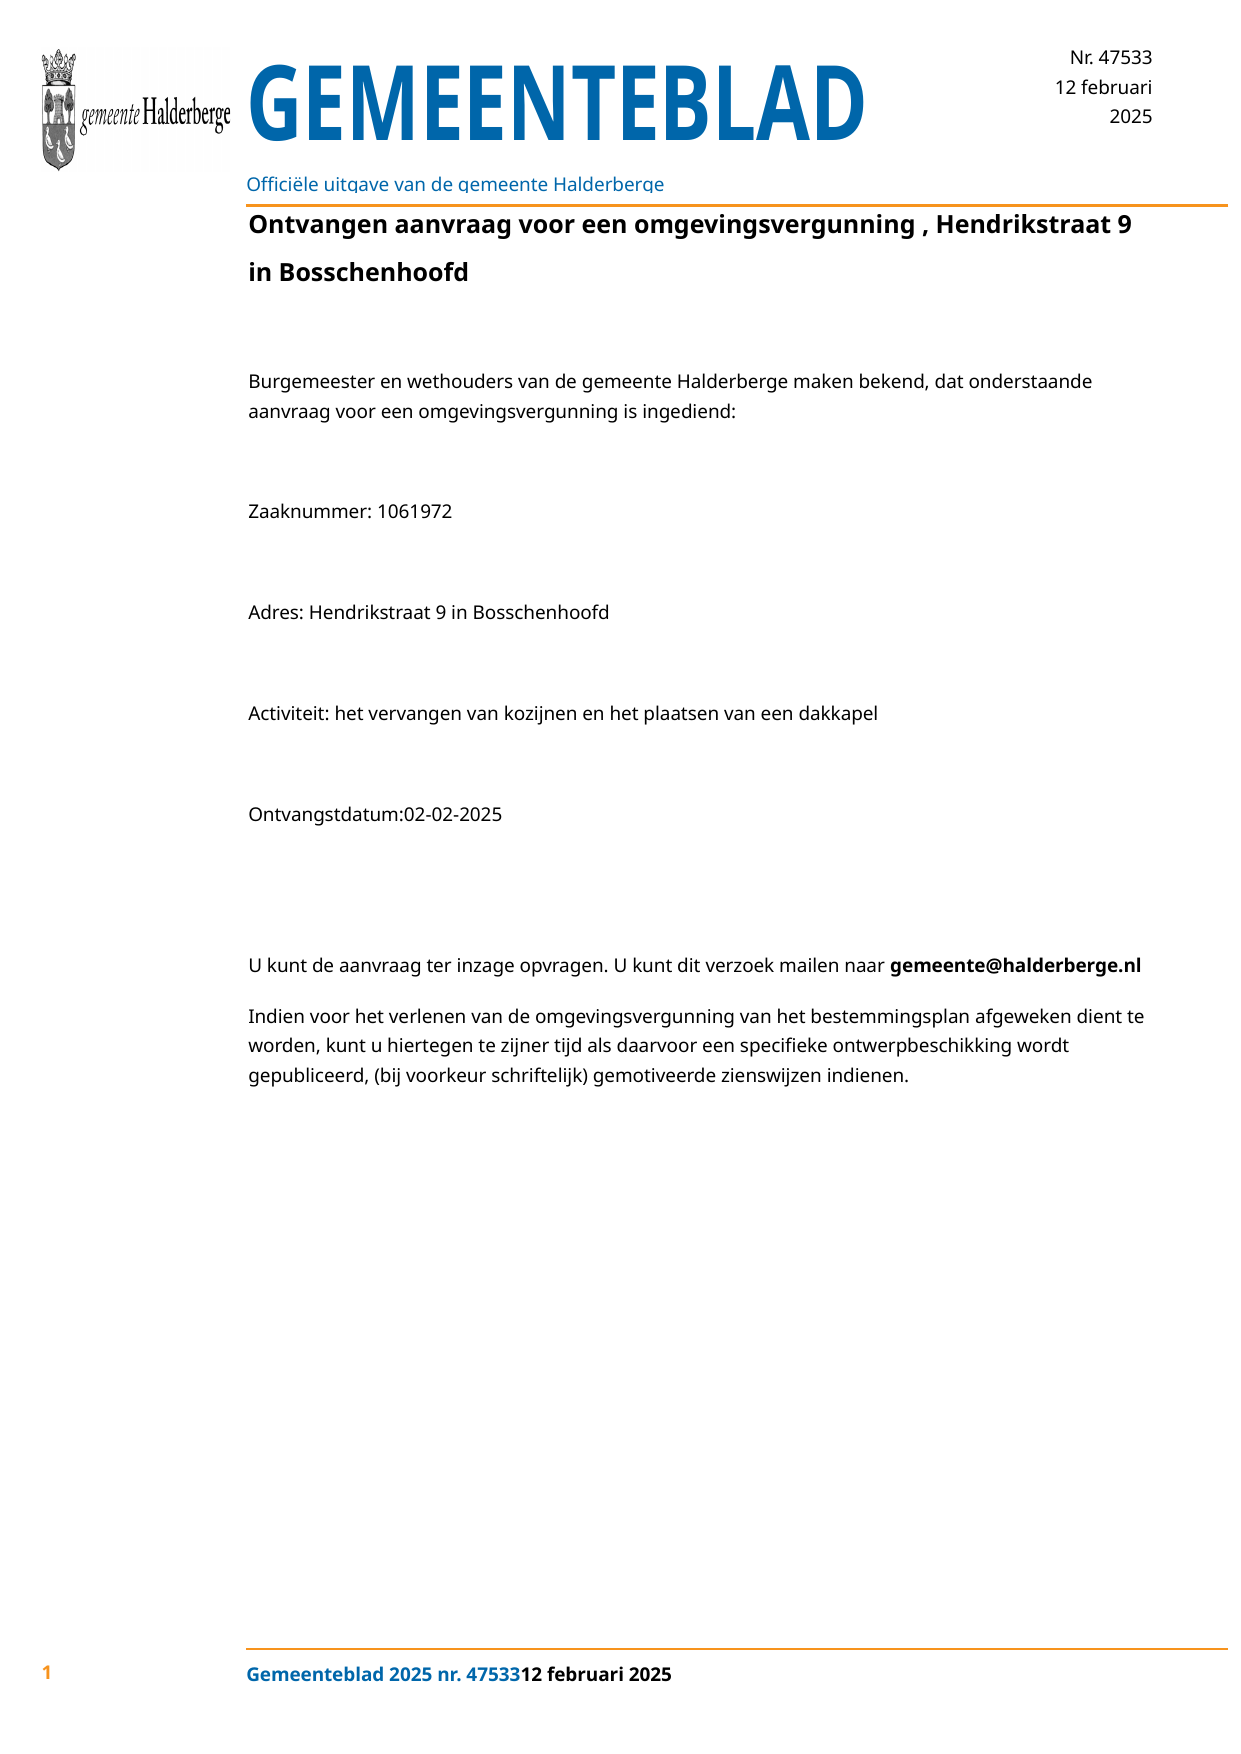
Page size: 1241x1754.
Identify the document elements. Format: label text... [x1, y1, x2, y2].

text Indien voor het verlenen van de omgevingsvergunning van het bestemmingsplan afgeweken dient te worden, kunt u hiertegen te zijner tijd als daarvoor een specifieke ontwerpbeschikking wordt gepubliceerd, (bij voorkeur schriftelijk) gemotiveerde zienswijzen indienen. [248, 1003, 1152, 1088]
picture [41, 47, 231, 172]
text Burgemeester en wethouders van de gemeente Halderberge maken bekend, dat onderstaande aanvraag voor een omgevingsvergunning is ingediend: [248, 368, 1152, 424]
text Adres: Hendrikstraat 9 in Bosschenhoofd [248, 599, 1152, 625]
text Ontvangen aanvraag voor een omgevingsvergunning , Hendrikstraat 9 in Bosschenhoofd [248, 207, 1152, 288]
text Ontvangstdatum:02-02-2025 [248, 801, 1152, 827]
text Zaaknummer: 1061972 [248, 499, 1152, 524]
text Activiteit: het vervangen van kozijnen en het plaatsen van een dakkapel [248, 700, 1152, 726]
text U kunt de aanvraag ter inzage opvragen. U kunt dit verzoek mailen naar gemeente@halderberge.nl [248, 952, 1152, 978]
